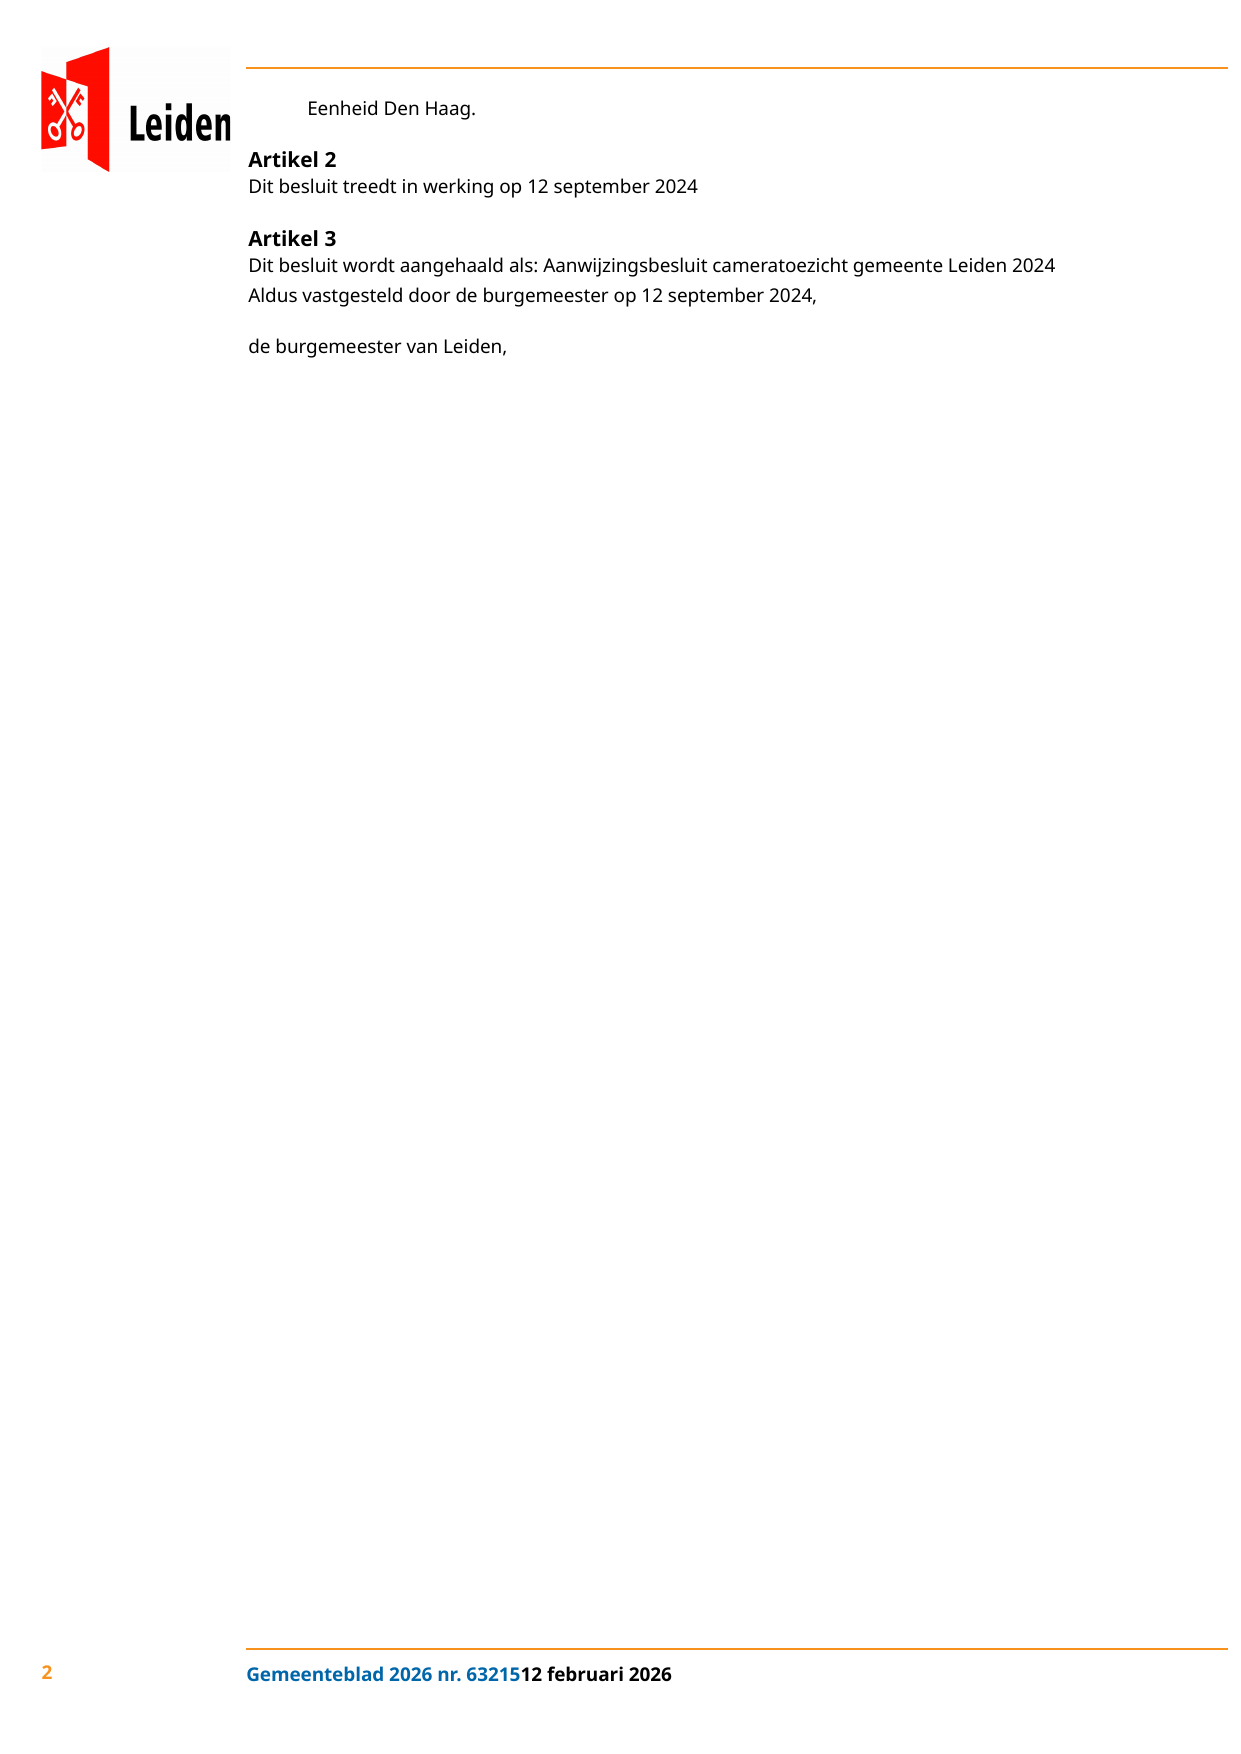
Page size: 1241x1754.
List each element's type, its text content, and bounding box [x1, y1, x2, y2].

list Eenheid Den Haag. [248, 95, 1152, 121]
text Artikel 3 [248, 224, 1152, 252]
text Dit besluit wordt aangehaald als: Aanwijzingsbesluit cameratoezicht gemeente Leiden 2024 [248, 252, 1152, 278]
text Aldus vastgesteld door de burgemeester op 12 september 2024, [248, 282, 1152, 308]
text de burgemeester van Leiden, [248, 333, 1152, 359]
text Artikel 2 [248, 145, 1152, 174]
text Dit besluit treedt in werking op 12 september 2024 [248, 174, 1152, 199]
picture [41, 47, 231, 172]
